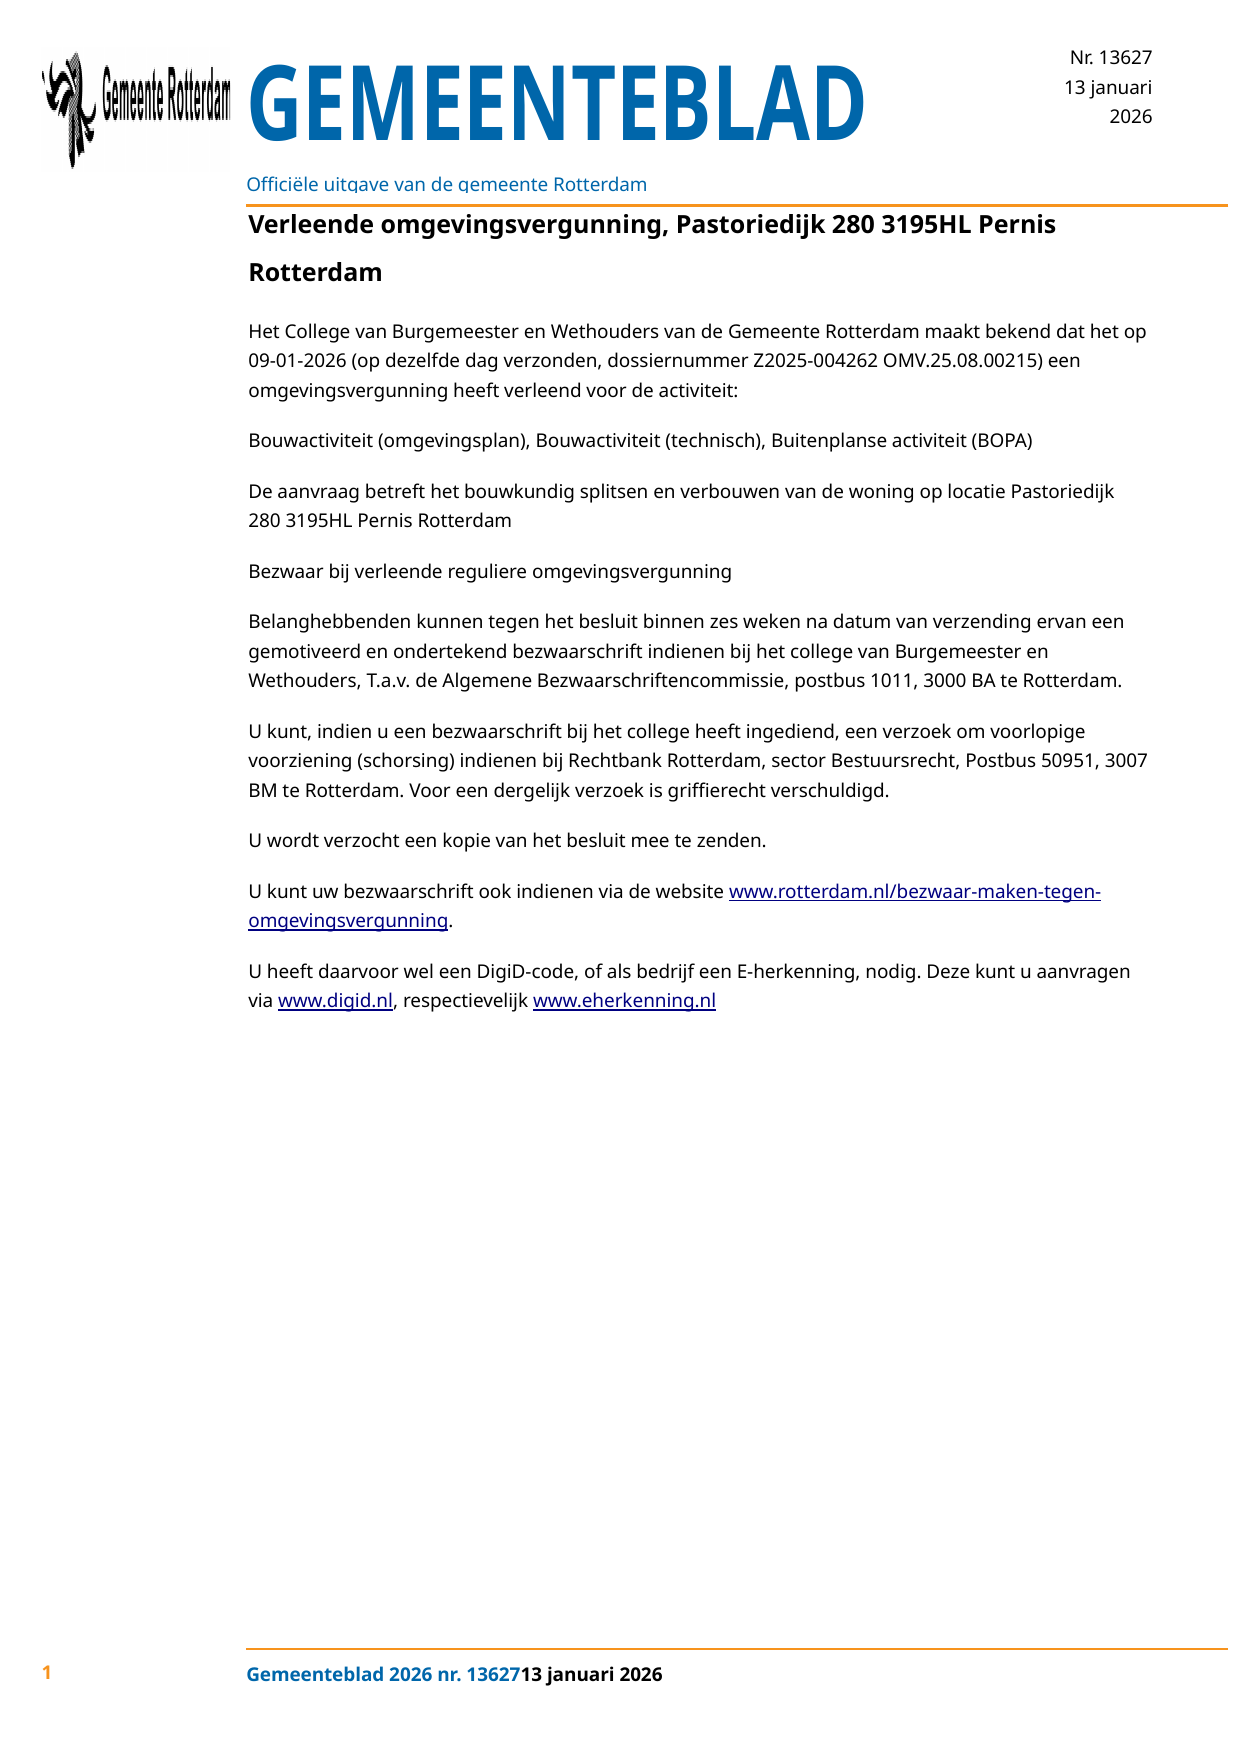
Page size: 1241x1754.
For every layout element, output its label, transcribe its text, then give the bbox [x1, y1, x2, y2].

text U wordt verzocht een kopie van het besluit mee te zenden. [248, 827, 1152, 853]
text U kunt, indien u een bezwaarschrift bij het college heeft ingediend, een verzoek om voorlopige voorziening (schorsing) indienen bij Rechtbank Rotterdam, sector Bestuursrecht, Postbus 50951, 3007 BM te Rotterdam. Voor een dergelijk verzoek is griffierecht verschuldigd. [248, 718, 1152, 803]
text U kunt uw bezwaarschrift ook indienen via de website www.rotterdam.nl/bezwaar-maken-tegen-omgevingsvergunning. [248, 878, 1152, 933]
text Het College van Burgemeester en Wethouders van de Gemeente Rotterdam maakt bekend dat het op 09-01-2026 (op dezelfde dag verzonden, dossiernummer Z2025-004262 OMV.25.08.00215) een omgevingsvergunning heeft verleend voor de activiteit: [248, 318, 1152, 403]
text U heeft daarvoor wel een DigiD-code, of als bedrijf een E-herkenning, nodig. Deze kunt u aanvragen via www.digid.nl, respectievelijk www.eherkenning.nl [248, 958, 1152, 1013]
text Bouwactiviteit (omgevingsplan), Bouwactiviteit (technisch), Buitenplanse activiteit (BOPA) [248, 427, 1152, 453]
text Verleende omgevingsvergunning, Pastoriedijk 280 3195HL Pernis Rotterdam [248, 207, 1152, 288]
picture [41, 47, 231, 172]
text Belanghebbenden kunnen tegen het besluit binnen zes weken na datum van verzending ervan een gemotiveerd en ondertekend bezwaarschrift indienen bij het college van Burgemeester en Wethouders, T.a.v. de Algemene Bezwaarschriftencommissie, postbus 1011, 3000 BA te Rotterdam. [248, 608, 1152, 693]
text De aanvraag betreft het bouwkundig splitsen en verbouwen van de woning op locatie Pastoriedijk 280 3195HL Pernis Rotterdam [248, 478, 1152, 533]
text Bezwaar bij verleende reguliere omgevingsvergunning [248, 558, 1152, 584]
